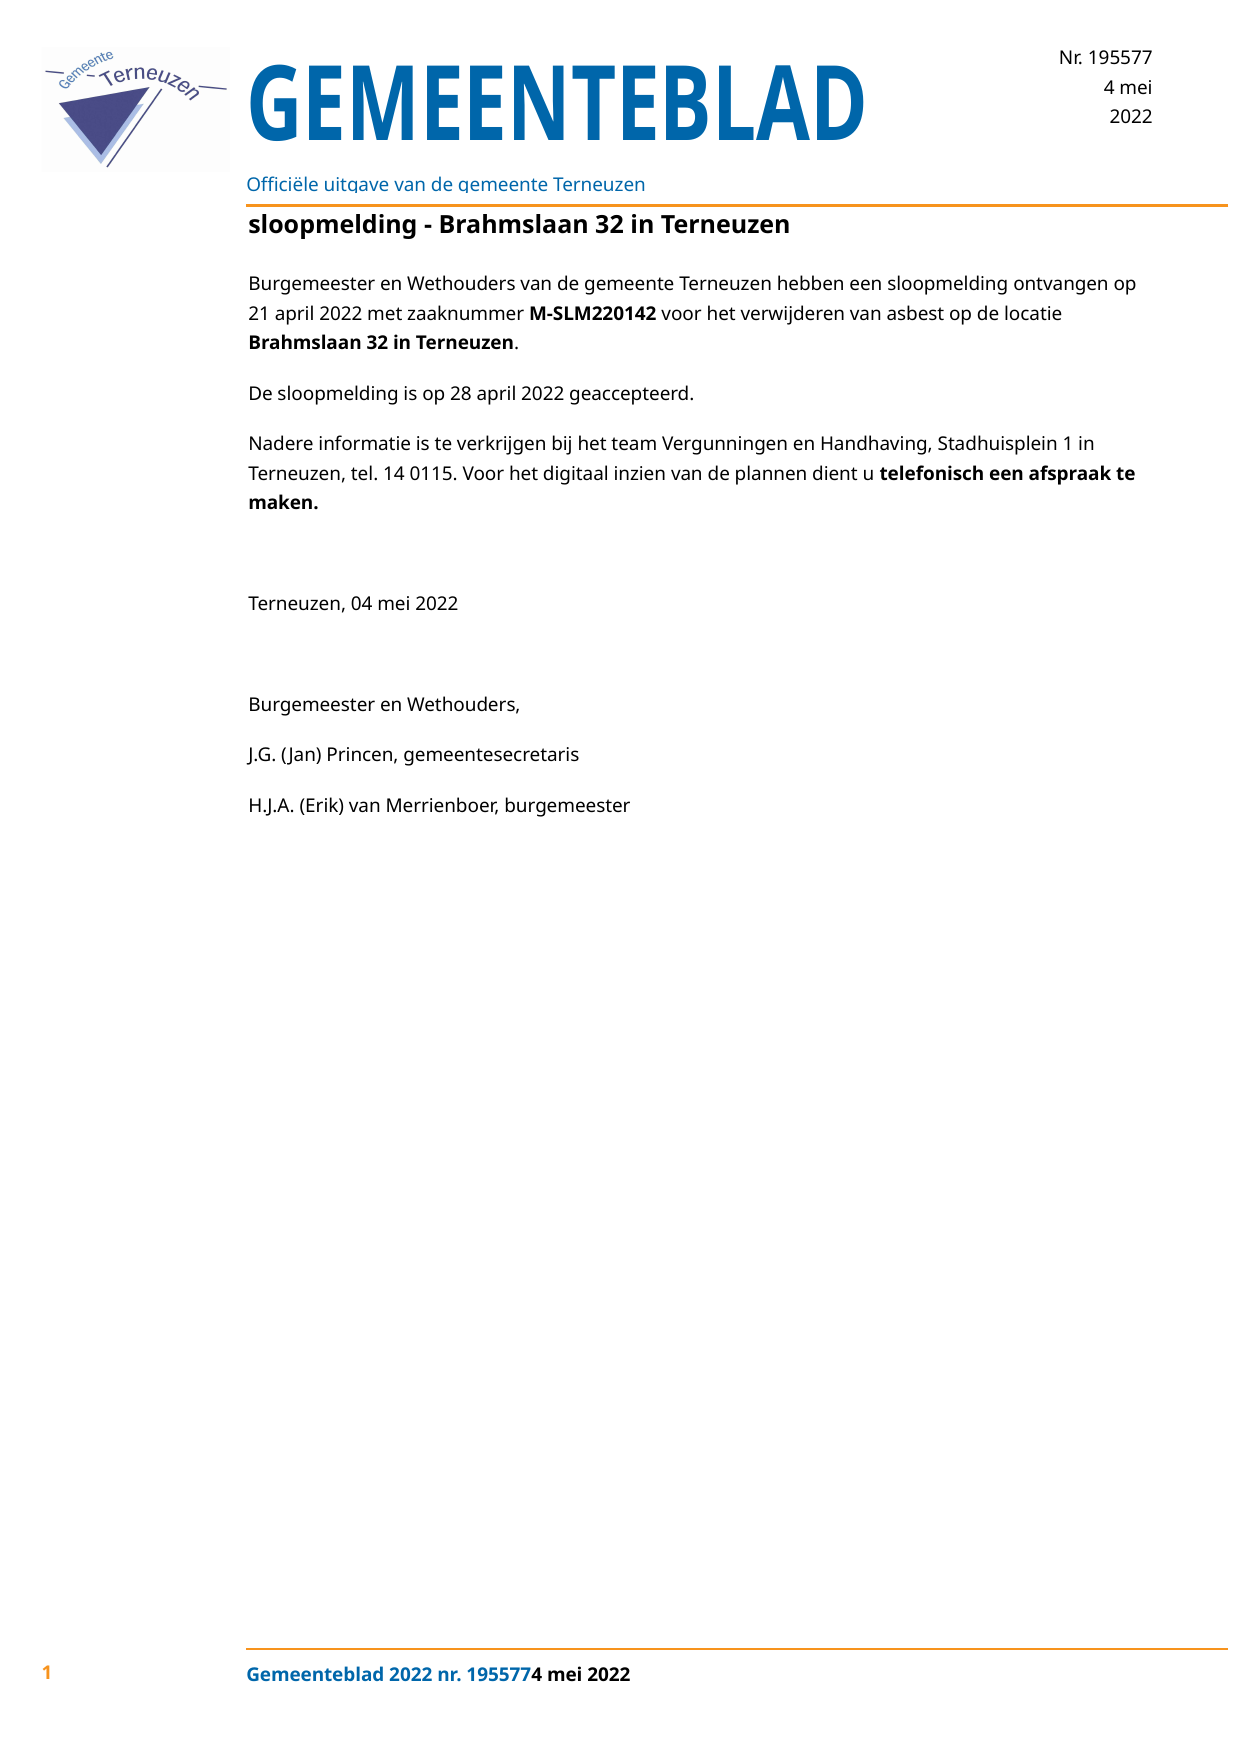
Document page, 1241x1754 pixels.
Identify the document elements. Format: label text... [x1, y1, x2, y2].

text De sloopmelding is op 28 april 2022 geaccepteerd. [248, 380, 1152, 406]
text Nadere informatie is te verkrijgen bij het team Vergunningen en Handhaving, Stadhuisplein 1 in Terneuzen, tel. 14 0115. Voor het digitaal inzien van de plannen dient u telefonisch een afspraak te maken. [248, 430, 1152, 515]
picture [41, 47, 231, 172]
text sloopmelding - Brahmslaan 32 in Terneuzen [248, 207, 1152, 241]
text J.G. (Jan) Princen, gemeentesecretaris [248, 742, 1152, 767]
text H.J.A. (Erik) van Merrienboer, burgemeester [248, 792, 1152, 818]
text Burgemeester en Wethouders van de gemeente Terneuzen hebben een sloopmelding ontvangen op 21 april 2022 met zaaknummer M-SLM220142 voor het verwijderen van asbest op de locatie Brahmslaan 32 in Terneuzen. [248, 270, 1152, 355]
text Burgemeester en Wethouders, [248, 691, 1152, 717]
text Terneuzen, 04 mei 2022 [248, 590, 1152, 616]
